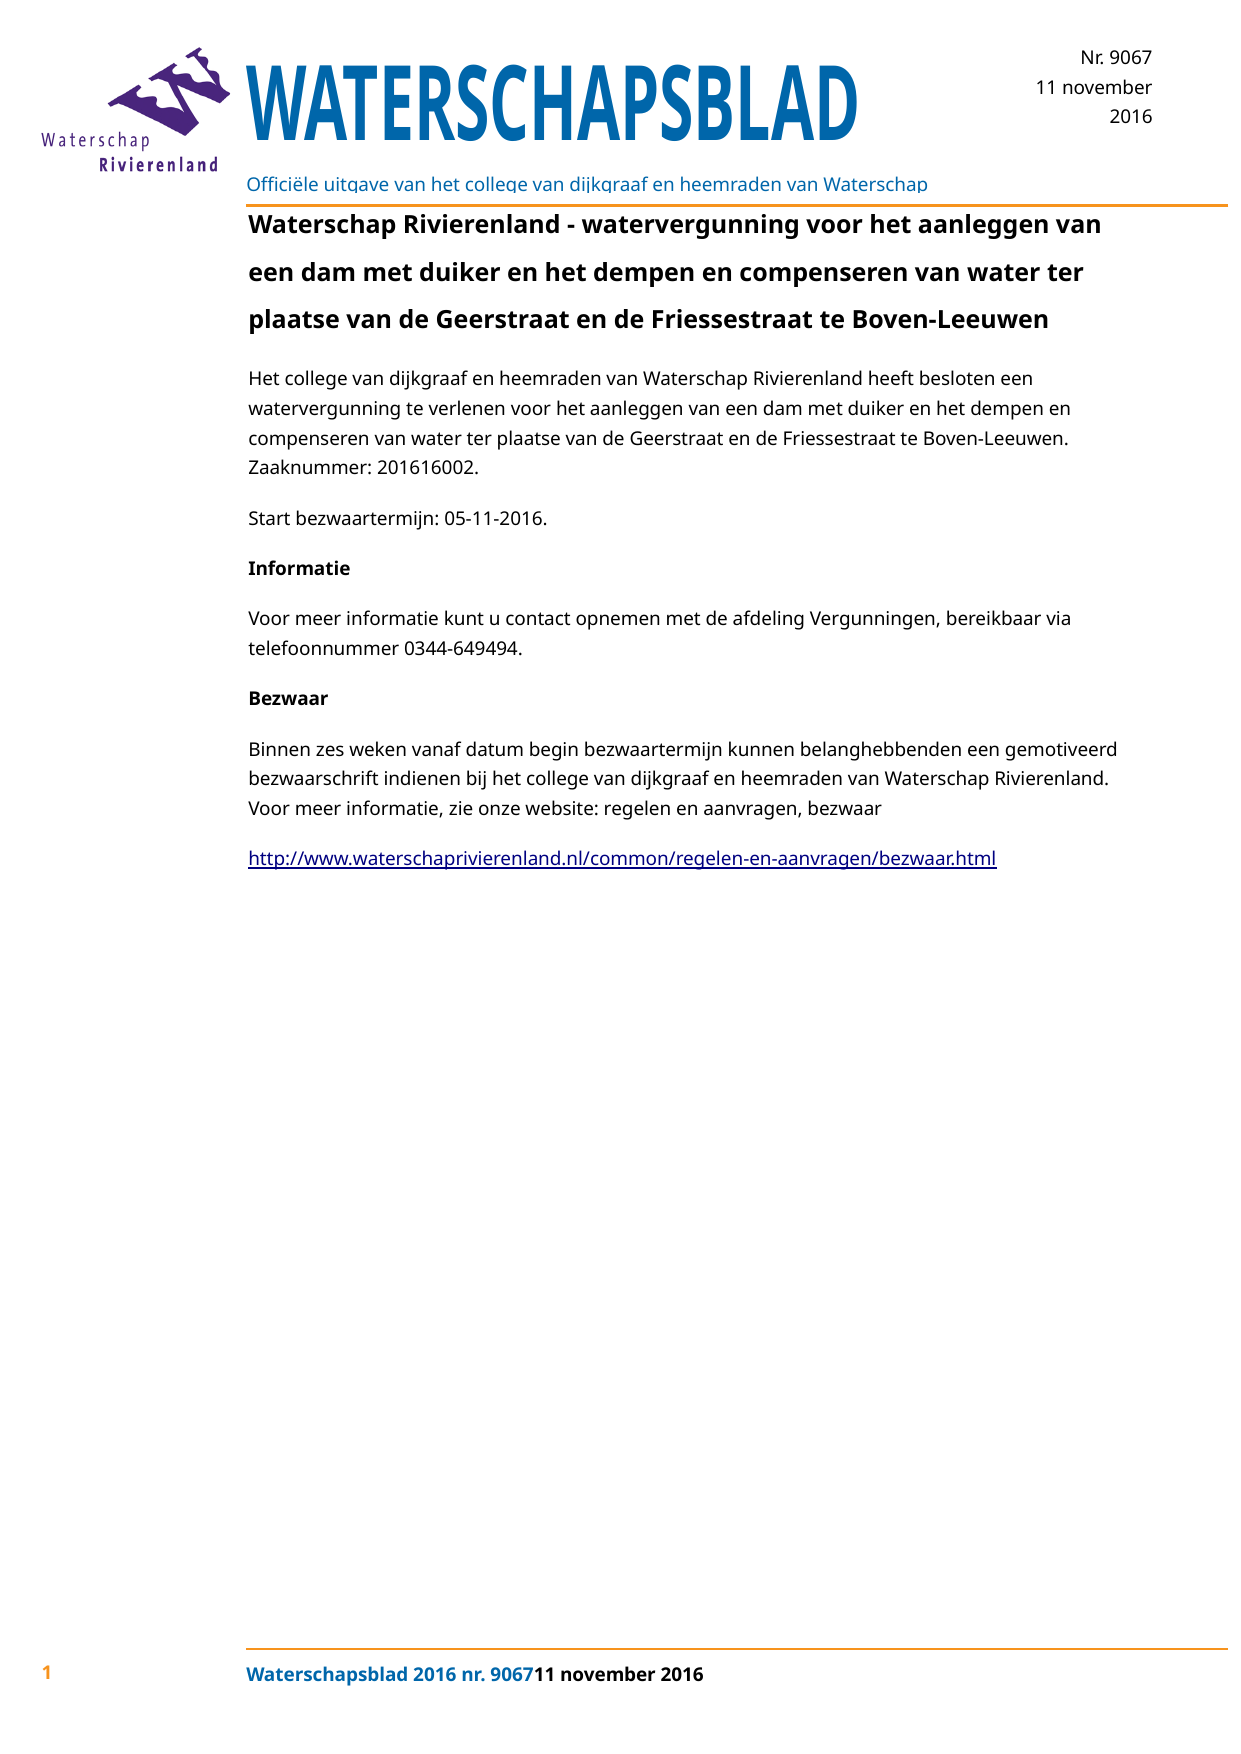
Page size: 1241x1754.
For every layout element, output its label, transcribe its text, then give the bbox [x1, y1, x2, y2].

text Waterschap Rivierenland - watervergunning voor het aanleggen van een dam met duiker en het dempen en compenseren van water ter plaatse van de Geerstraat en de Friessestraat te Boven-Leeuwen [248, 207, 1152, 336]
text Binnen zes weken vanaf datum begin bezwaartermijn kunnen belanghebbenden een gemotiveerd bezwaarschrift indienen bij het college van dijkgraaf en heemraden van Waterschap Rivierenland. Voor meer informatie, zie onze website: regelen en aanvragen, bezwaar [248, 736, 1152, 821]
text Het college van dijkgraaf en heemraden van Waterschap Rivierenland heeft besloten een watervergunning te verlenen voor het aanleggen van een dam met duiker en het dempen en compenseren van water ter plaatse van de Geerstraat en de Friessestraat te Boven-Leeuwen. Zaaknummer: 201616002. [248, 366, 1152, 480]
text Start bezwaartermijn: 05-11-2016. [248, 505, 1152, 530]
text http://www.waterschaprivierenland.nl/common/regelen-en-aanvragen/bezwaar.html [248, 846, 1152, 871]
picture [41, 47, 231, 172]
text Bezwaar [248, 686, 1152, 711]
text Voor meer informatie kunt u contact opnemen met de afdeling Vergunningen, bereikbaar via telefoonnummer 0344-649494. [248, 606, 1152, 661]
text Informatie [248, 555, 1152, 581]
